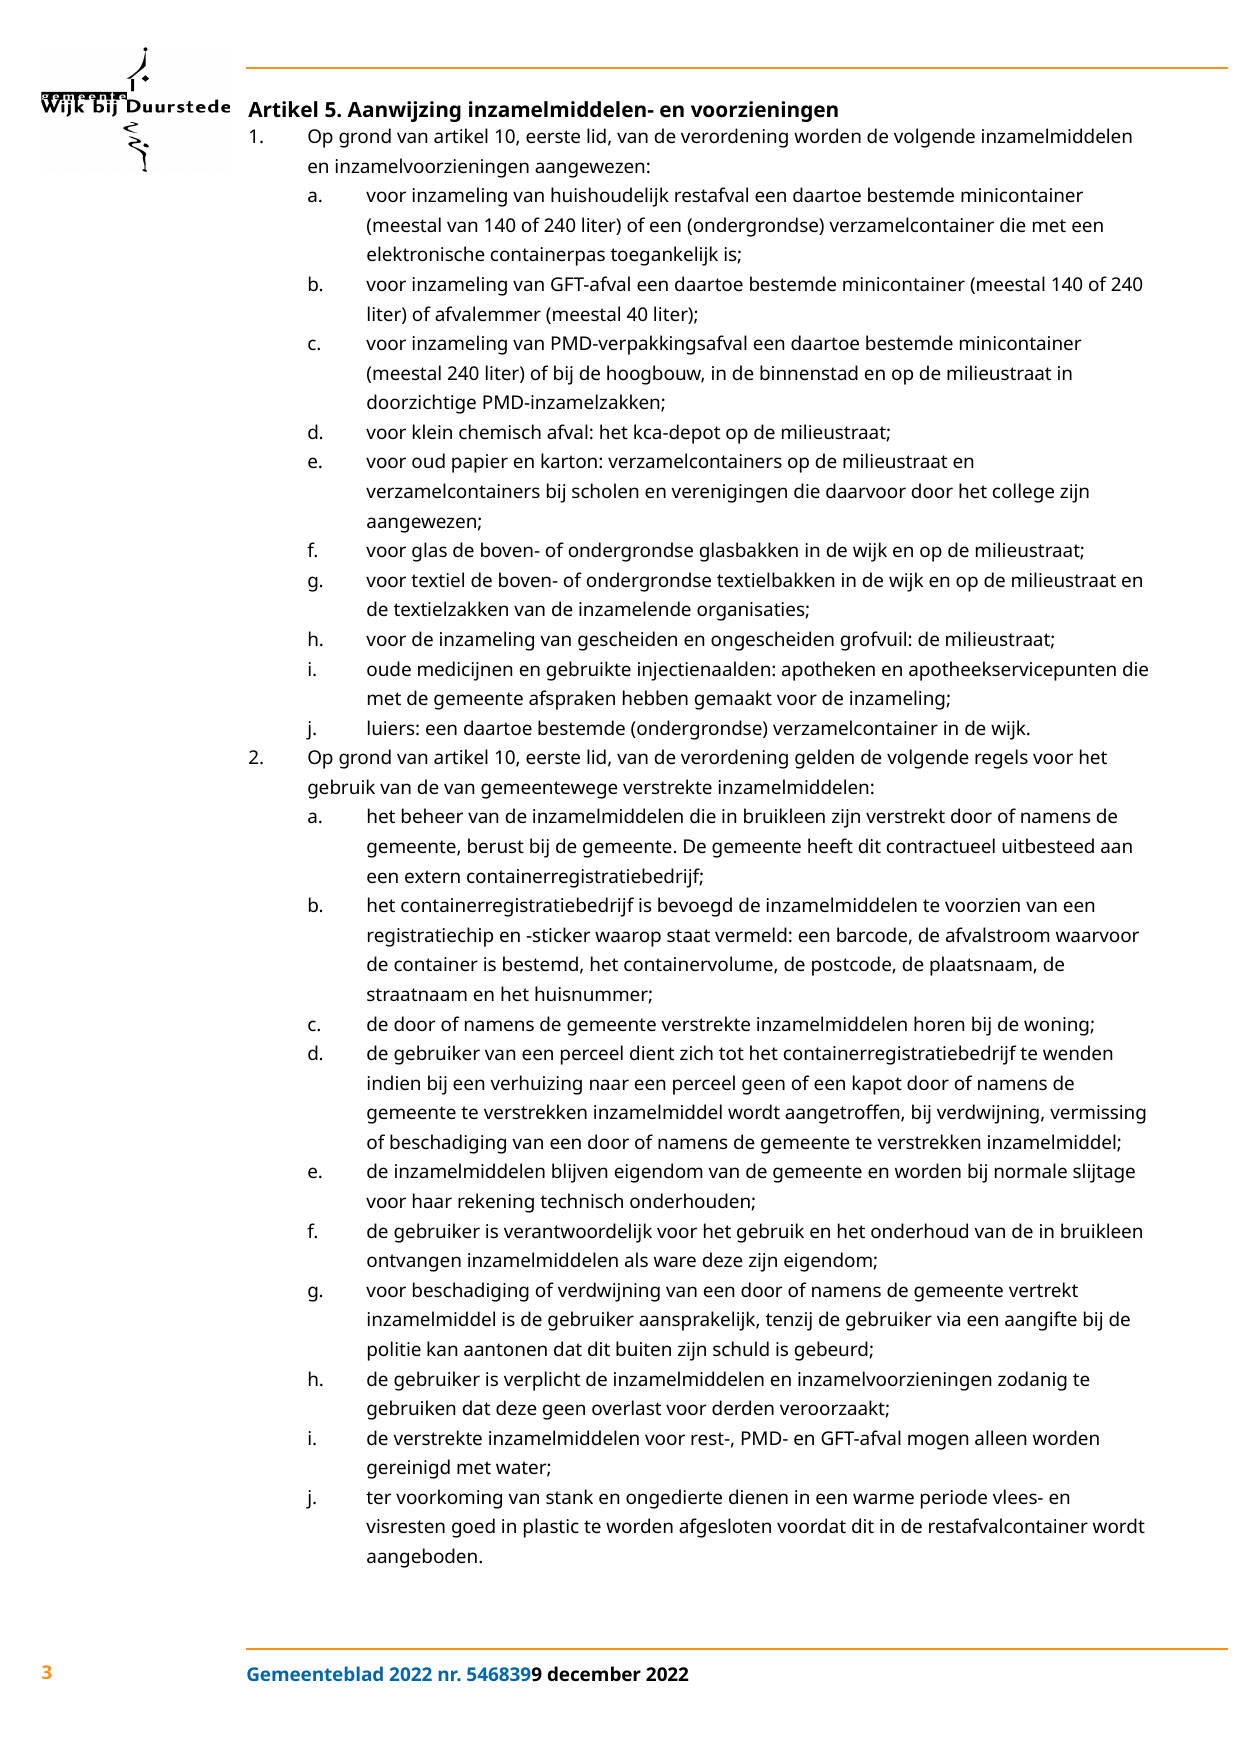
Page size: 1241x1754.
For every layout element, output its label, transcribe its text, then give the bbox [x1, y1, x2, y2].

list voor inzameling van PMD-verpakkingsafval een daartoe bestemde minicontainer (meestal 240 liter) of bij de hoogbouw, in de binnenstad en op de milieustraat in doorzichtige PMD-inzamelzakken; [307, 330, 1152, 415]
list voor de inzameling van gescheiden en ongescheiden grofvuil: de milieustraat; [307, 626, 1152, 652]
list voor inzameling van huishoudelijk restafval een daartoe bestemde minicontainer (meestal van 140 of 240 liter) of een (ondergrondse) verzamelcontainer die met een elektronische containerpas toegankelijk is; [307, 182, 1152, 267]
list het containerregistratiebedrijf is bevoegd de inzamelmiddelen te voorzien van een registratiechip en -sticker waarop staat vermeld: een barcode, de afvalstroom waarvoor de container is bestemd, het containervolume, de postcode, de plaatsnaam, de straatnaam en het huisnummer; [307, 892, 1152, 1007]
list voor klein chemisch afval: het kca-depot op de milieustraat; [307, 419, 1152, 445]
list de gebruiker is verplicht de inzamelmiddelen en inzamelvoorzieningen zodanig te gebruiken dat deze geen overlast voor derden veroorzaakt; [307, 1366, 1152, 1421]
list Op grond van artikel 10, eerste lid, van de verordening gelden de volgende regels voor het gebruik van de van gemeentewege verstrekte inzamelmiddelen: [248, 744, 1152, 800]
list ter voorkoming van stank en ongedierte dienen in een warme periode vlees- en visresten goed in plastic te worden afgesloten voordat dit in de restafvalcontainer wordt aangeboden. [307, 1484, 1152, 1569]
text Artikel 5. Aanwijzing inzamelmiddelen- en voorzieningen [248, 95, 1152, 123]
list Op grond van artikel 10, eerste lid, van de verordening worden de volgende inzamelmiddelen en inzamelvoorzieningen aangewezen: [248, 123, 1152, 178]
list voor beschadiging of verdwijning van een door of namens de gemeente vertrekt inzamelmiddel is de gebruiker aansprakelijk, tenzij de gebruiker via een aangifte bij de politie kan aantonen dat dit buiten zijn schuld is gebeurd; [307, 1277, 1152, 1362]
list voor inzameling van GFT-afval een daartoe bestemde minicontainer (meestal 140 of 240 liter) of afvalemmer (meestal 40 liter); [307, 271, 1152, 326]
list oude medicijnen en gebruikte injectienaalden: apotheken en apotheekservicepunten die met de gemeente afspraken hebben gemaakt voor de inzameling; [307, 656, 1152, 711]
list de inzamelmiddelen blijven eigendom van de gemeente en worden bij normale slijtage voor haar rekening technisch onderhouden; [307, 1159, 1152, 1214]
list de gebruiker van een perceel dient zich tot het containerregistratiebedrijf te wenden indien bij een verhuizing naar een perceel geen of een kapot door of namens de gemeente te verstrekken inzamelmiddel wordt aangetroffen, bij verdwijning, vermissing of beschadiging van een door of namens de gemeente te verstrekken inzamelmiddel; [307, 1040, 1152, 1155]
list voor glas de boven- of ondergrondse glasbakken in de wijk en op de milieustraat; [307, 537, 1152, 563]
list de door of namens de gemeente verstrekte inzamelmiddelen horen bij de woning; [307, 1011, 1152, 1036]
list luiers: een daartoe bestemde (ondergrondse) verzamelcontainer in de wijk. [307, 715, 1152, 741]
picture [41, 47, 231, 172]
list voor oud papier en karton: verzamelcontainers op de milieustraat en verzamelcontainers bij scholen en verenigingen die daarvoor door het college zijn aangewezen; [307, 449, 1152, 533]
list de gebruiker is verantwoordelijk voor het gebruik en het onderhoud van de in bruikleen ontvangen inzamelmiddelen als ware deze zijn eigendom; [307, 1218, 1152, 1273]
list voor textiel de boven- of ondergrondse textielbakken in de wijk en op de milieustraat en de textielzakken van de inzamelende organisaties; [307, 567, 1152, 622]
list de verstrekte inzamelmiddelen voor rest-, PMD- en GFT-afval mogen alleen worden gereinigd met water; [307, 1425, 1152, 1480]
list het beheer van de inzamelmiddelen die in bruikleen zijn verstrekt door of namens de gemeente, berust bij de gemeente. De gemeente heeft dit contractueel uitbesteed aan een extern containerregistratiebedrijf; [307, 804, 1152, 888]
